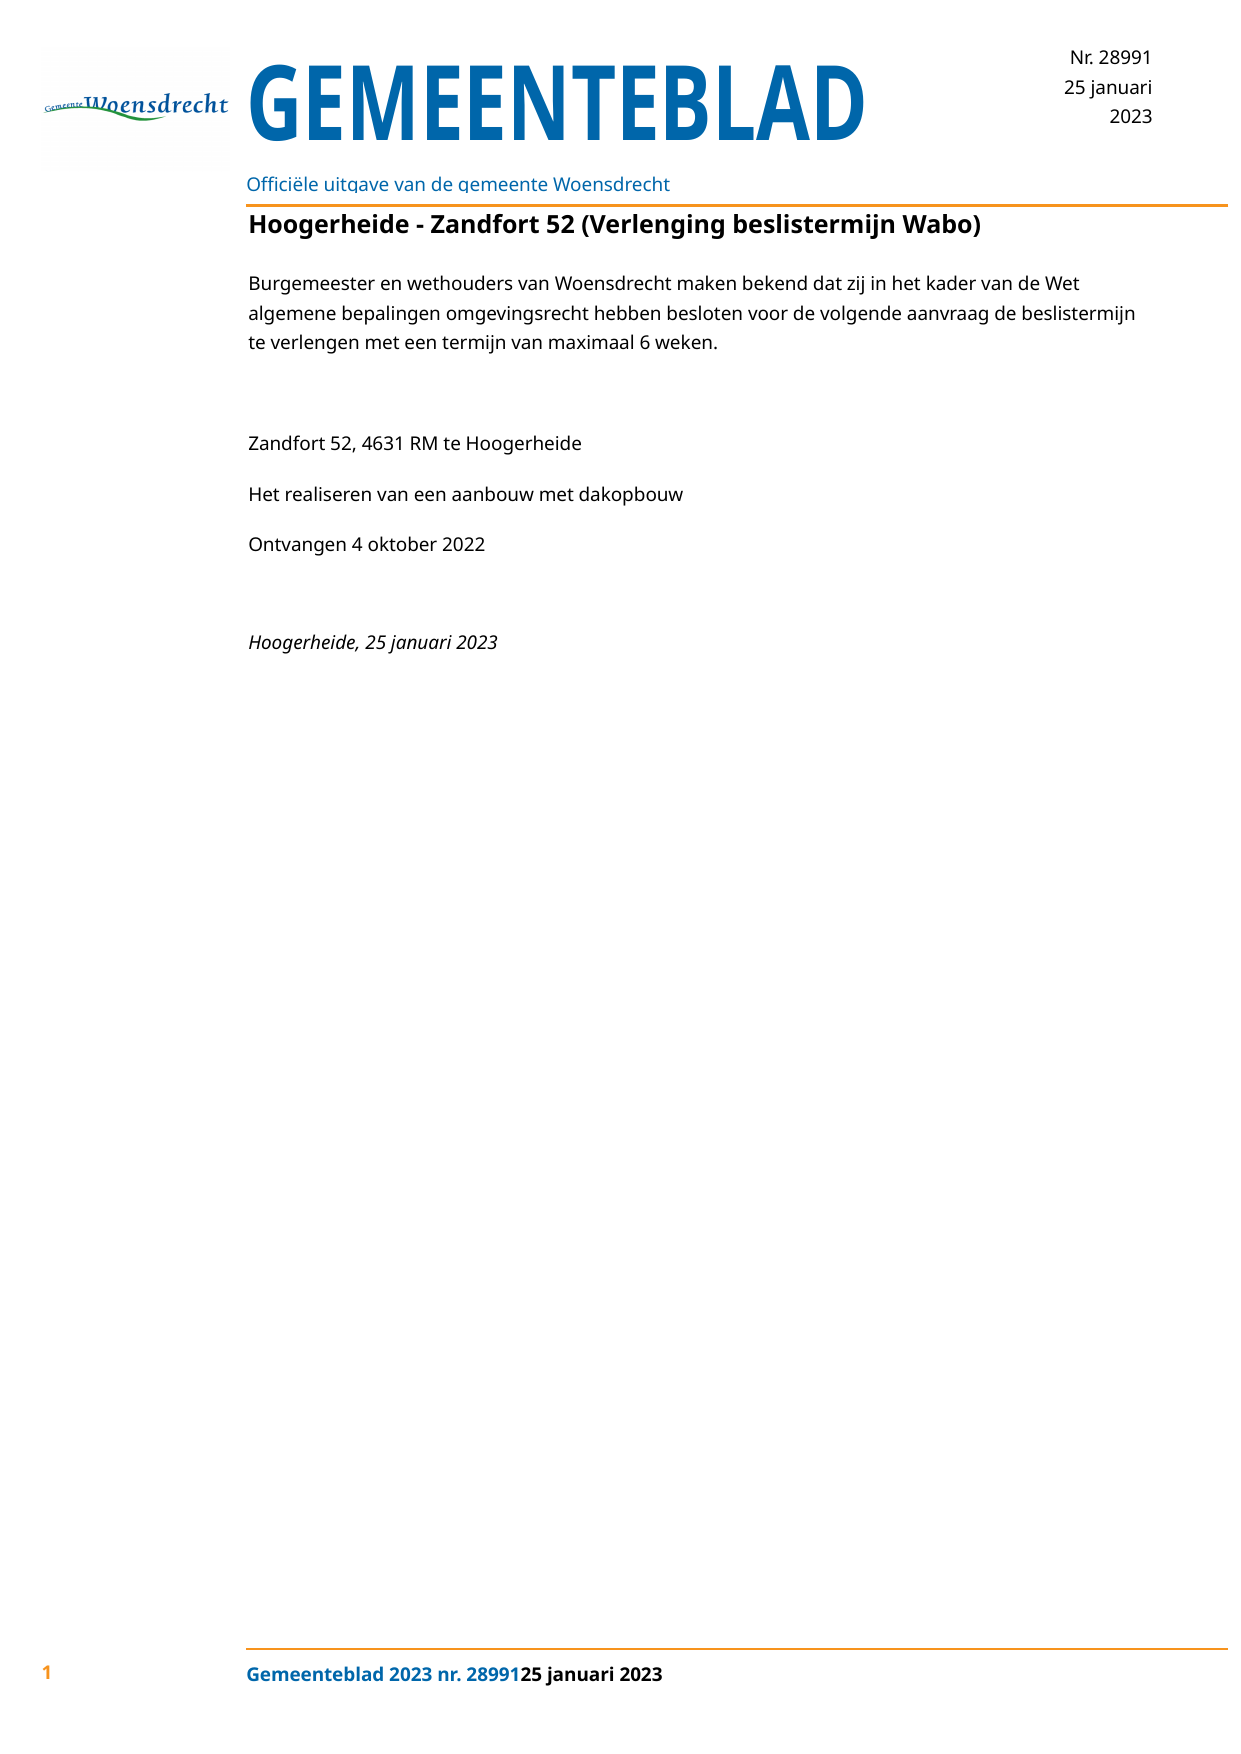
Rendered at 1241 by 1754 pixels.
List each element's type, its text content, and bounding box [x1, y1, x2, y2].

text Hoogerheide, 25 januari 2023 [248, 629, 1152, 655]
text Burgemeester en wethouders van Woensdrecht maken bekend dat zij in het kader van de Wet algemene bepalingen omgevingsrecht hebben besloten voor de volgende aanvraag de beslistermijn te verlengen met een termijn van maximaal 6 weken. [248, 270, 1152, 355]
text Hoogerheide - Zandfort 52 (Verlenging beslistermijn Wabo) [248, 207, 1152, 241]
text Ontvangen 4 oktober 2022 [248, 531, 1152, 557]
picture [41, 47, 231, 172]
text Zandfort 52, 4631 RM te Hoogerheide [248, 430, 1152, 456]
text Het realiseren van een aanbouw met dakopbouw [248, 481, 1152, 506]
